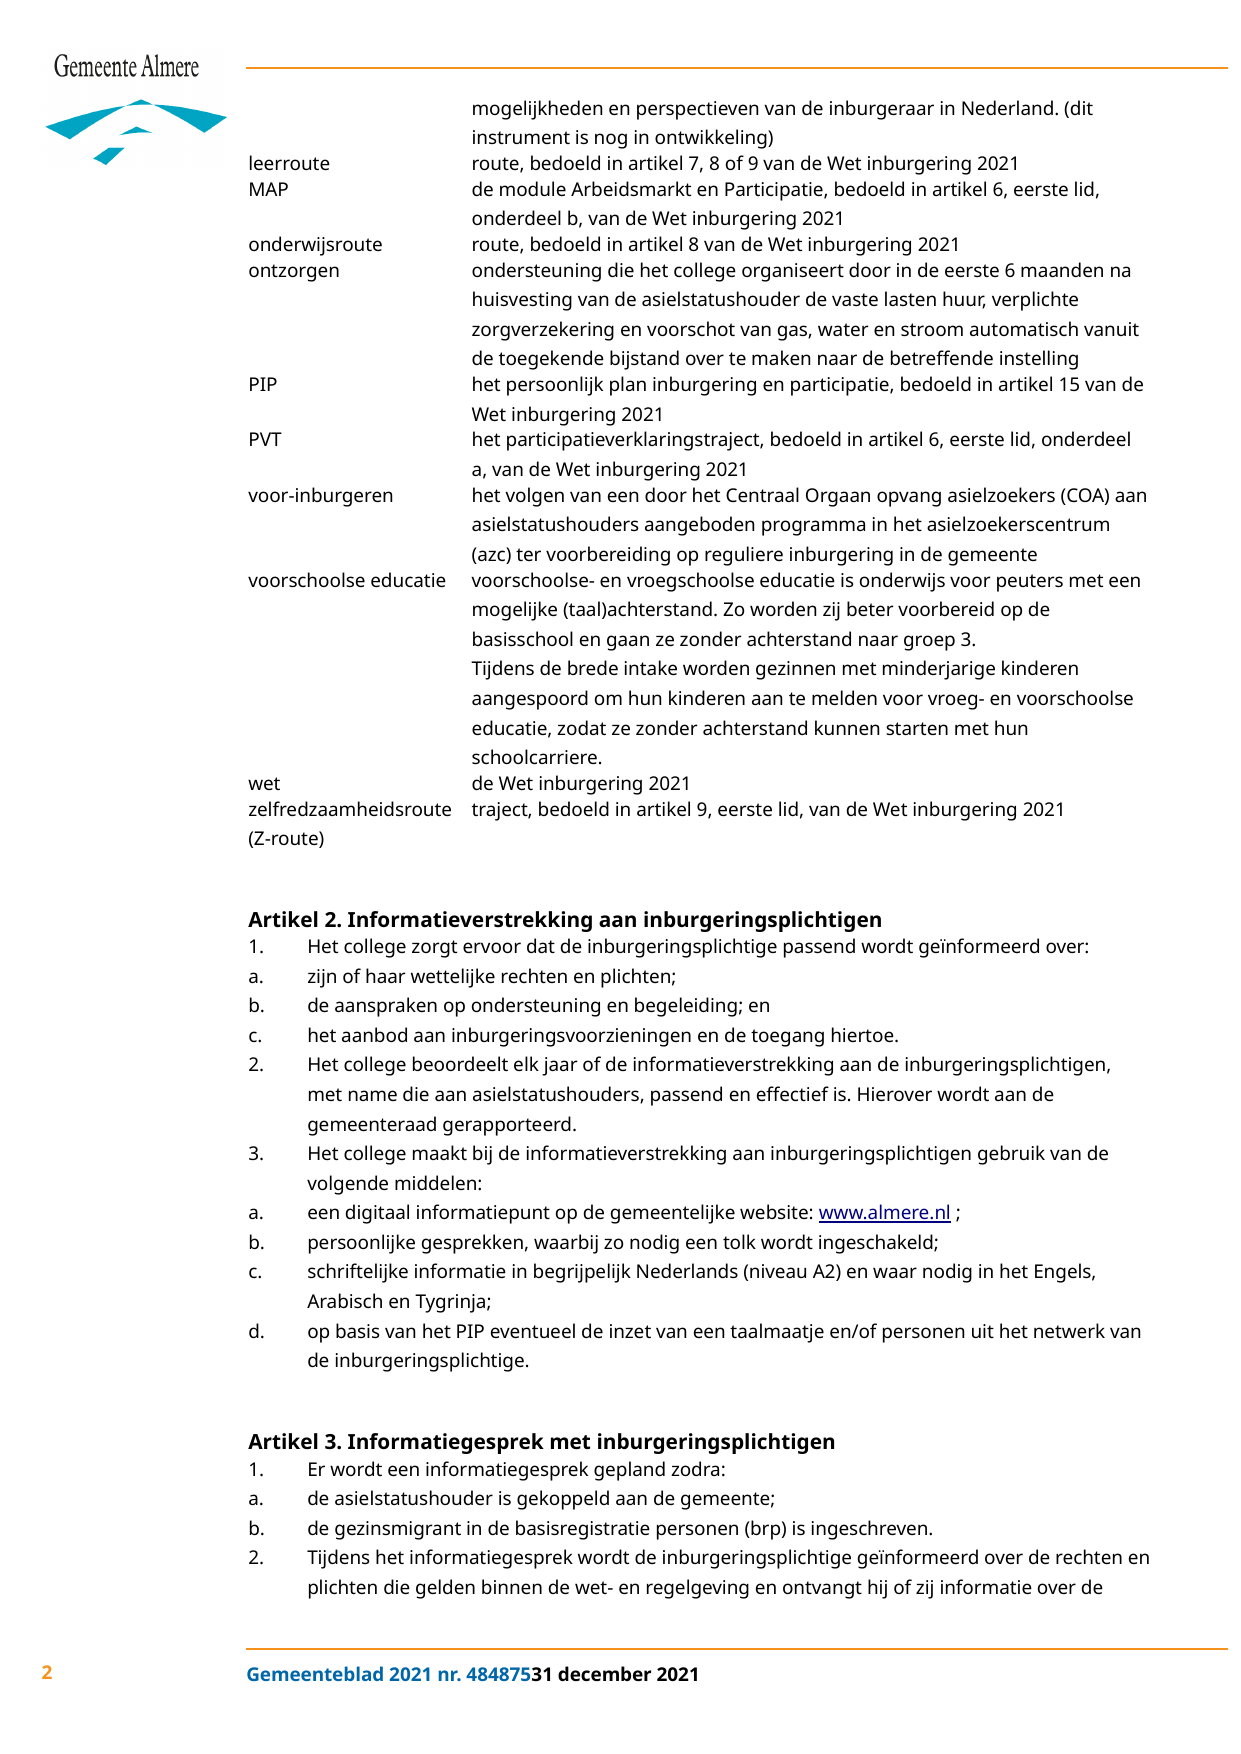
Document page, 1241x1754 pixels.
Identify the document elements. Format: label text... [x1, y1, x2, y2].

table_cell voorschoolse- en vroegschoolse educatie is onderwijs voor peuters met een mogelijke (taal)achterstand. Zo worden zij beter voorbereid op de basisschool en gaan ze zonder achterstand naar groep 3. Tijdens de brede intake worden gezinnen met minderjarige kinderen aangespoord om hun kinderen aan te melden voor vroeg- en voorschoolse educatie, zodat ze zonder achterstand kunnen starten met hun schoolcarriere. [471, 567, 1152, 770]
table_cell ondersteuning die het college organiseert door in de eerste 6 maanden na huisvesting van de asielstatushouder de vaste lasten huur, verplichte zorgverzekering en voorschot van gas, water en stroom automatisch vanuit de toegekende bijstand over te maken naar de betreffende instelling [471, 257, 1152, 371]
text Artikel 2. Informatieverstrekking aan inburgeringsplichtigen [248, 905, 1152, 933]
list Het college maakt bij de informatieverstrekking aan inburgeringsplichtigen gebruik van de volgende middelen: [248, 1140, 1152, 1196]
list Tijdens het informatiegesprek wordt de inburgeringsplichtige geïnformeerd over de rechten en plichten die gelden binnen de wet- en regelgeving en ontvangt hij of zij informatie over de [248, 1544, 1152, 1600]
table_cell ontzorgen [248, 257, 471, 371]
list de asielstatushouder is gekoppeld aan de gemeente; [248, 1485, 1152, 1511]
list Het college zorgt ervoor dat de inburgeringsplichtige passend wordt geïnformeerd over: [248, 933, 1152, 959]
list het aanbod aan inburgeringsvoorzieningen en de toegang hiertoe. [248, 1022, 1152, 1048]
table_cell voor-inburgeren [248, 482, 471, 567]
table_cell de Wet inburgering 2021 [471, 770, 1152, 796]
picture [41, 47, 231, 172]
table_cell onderwijsroute [248, 231, 471, 257]
list de aanspraken op ondersteuning en begeleiding; en [248, 992, 1152, 1018]
list de gezinsmigrant in de basisregistratie personen (brp) is ingeschreven. [248, 1515, 1152, 1541]
table_cell zelfredzaamheidsroute (Z-route) [248, 796, 471, 851]
table_cell [248, 95, 471, 150]
list een digitaal informatiepunt op de gemeentelijke website: www.almere.nl ; [248, 1199, 1152, 1225]
list op basis van het PIP eventueel de inzet van een taalmaatje en/of personen uit het netwerk van de inburgeringsplichtige. [248, 1318, 1152, 1373]
table_cell wet [248, 770, 471, 796]
table_cell leerroute [248, 150, 471, 176]
table_cell PIP [248, 371, 471, 427]
list persoonlijke gesprekken, waarbij zo nodig een tolk wordt ingeschakeld; [248, 1229, 1152, 1255]
table_cell het participatieverklaringstraject, bedoeld in artikel 6, eerste lid, onderdeel a, van de Wet inburgering 2021 [471, 427, 1152, 482]
list Het college beoordeelt elk jaar of de informatieverstrekking aan de inburgeringsplichtigen, met name die aan asielstatushouders, passend en effectief is. Hierover wordt aan de gemeenteraad gerapporteerd. [248, 1052, 1152, 1136]
table_cell mogelijkheden en perspectieven van de inburgeraar in Nederland. (dit instrument is nog in ontwikkeling) [471, 95, 1152, 150]
list zijn of haar wettelijke rechten en plichten; [248, 963, 1152, 988]
table_cell PVT [248, 427, 471, 482]
table_cell voorschoolse educatie [248, 567, 471, 770]
text Artikel 3. Informatiegesprek met inburgeringsplichtigen [248, 1427, 1152, 1456]
table_cell de module Arbeidsmarkt en Participatie, bedoeld in artikel 6, eerste lid, onderdeel b, van de Wet inburgering 2021 [471, 176, 1152, 231]
list schriftelijke informatie in begrijpelijk Nederlands (niveau A2) en waar nodig in het Engels, Arabisch en Tygrinja; [248, 1259, 1152, 1314]
table_cell het volgen van een door het Centraal Orgaan opvang asielzoekers (COA) aan asielstatushouders aangeboden programma in het asielzoekerscentrum (azc) ter voorbereiding op reguliere inburgering in de gemeente [471, 482, 1152, 567]
table_cell traject, bedoeld in artikel 9, eerste lid, van de Wet inburgering 2021 [471, 796, 1152, 851]
table_cell MAP [248, 176, 471, 231]
table_cell het persoonlijk plan inburgering en participatie, bedoeld in artikel 15 van de Wet inburgering 2021 [471, 371, 1152, 427]
table_cell route, bedoeld in artikel 8 van de Wet inburgering 2021 [471, 231, 1152, 257]
list Er wordt een informatiegesprek gepland zodra: [248, 1456, 1152, 1482]
table_cell route, bedoeld in artikel 7, 8 of 9 van de Wet inburgering 2021 [471, 150, 1152, 176]
